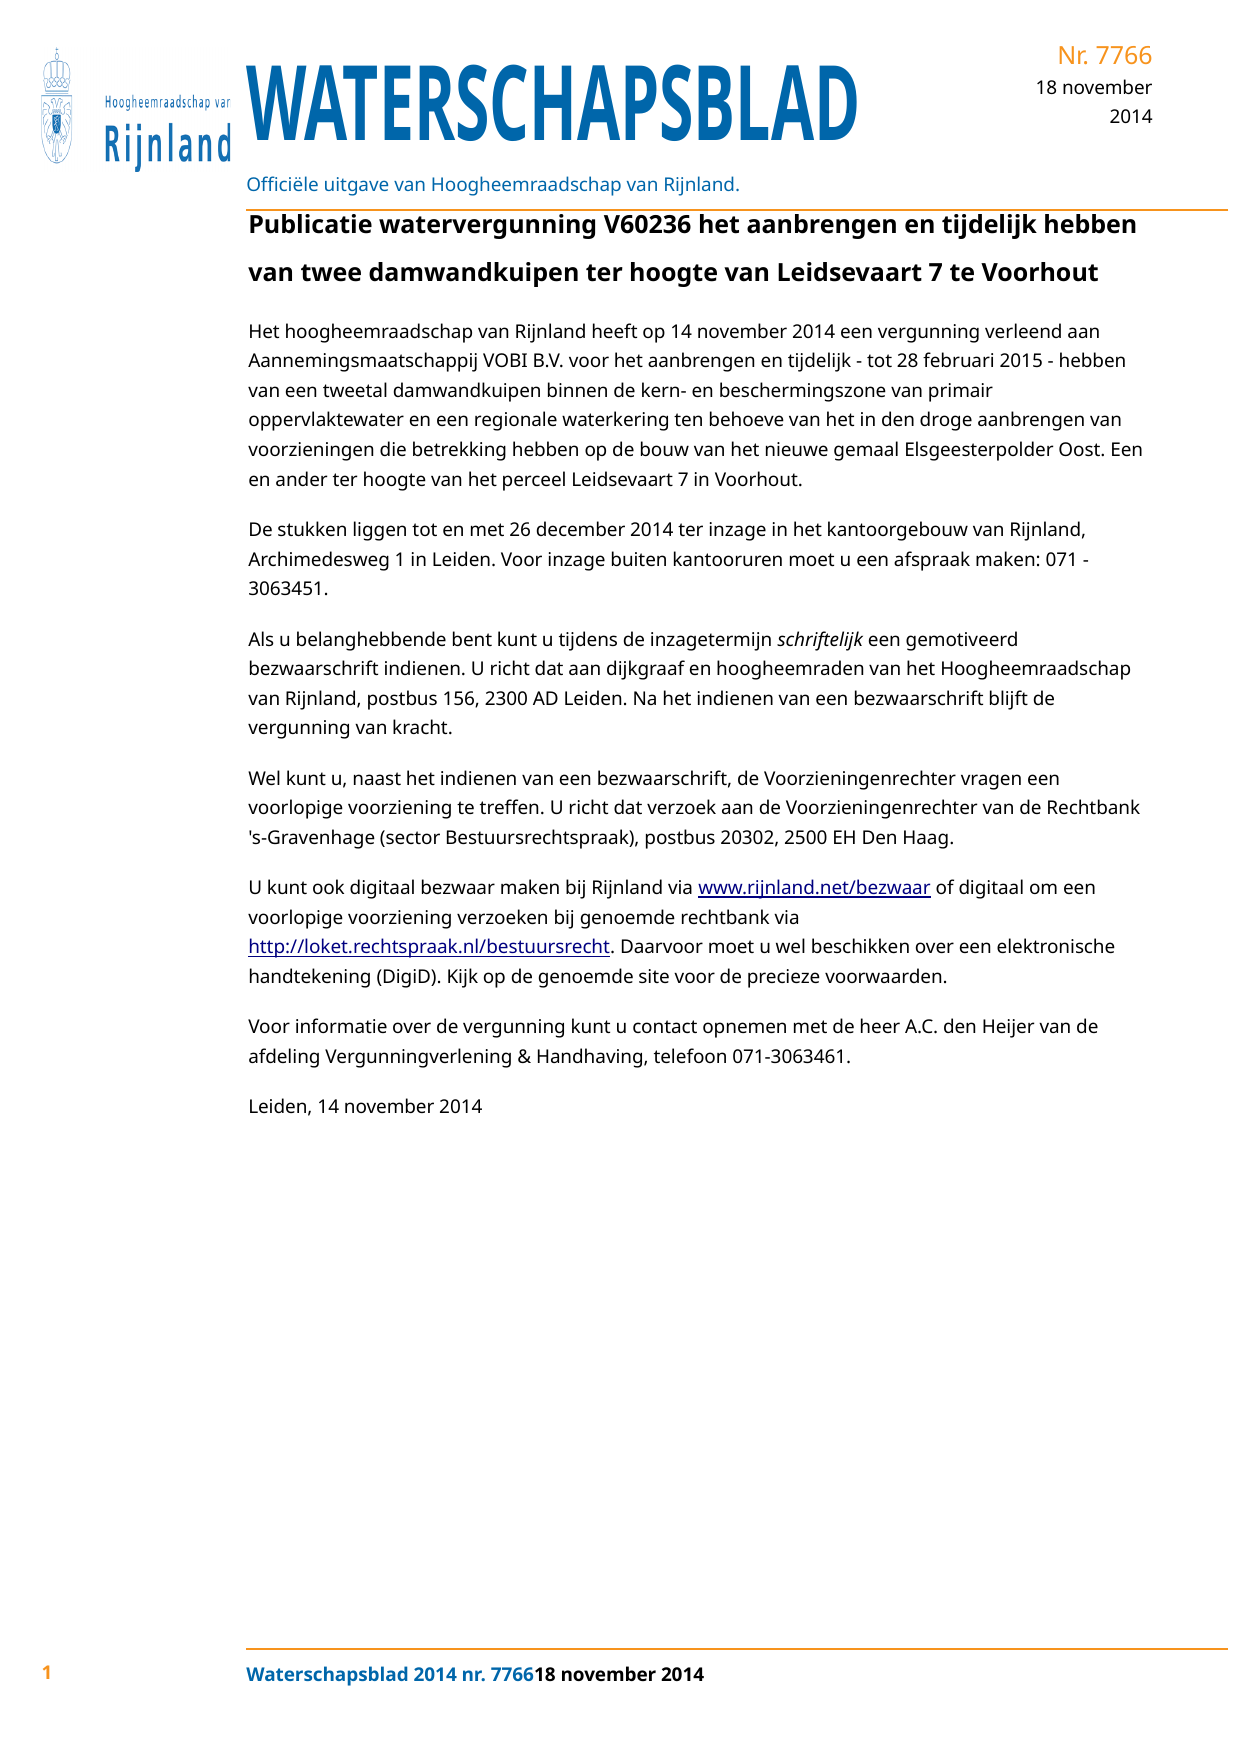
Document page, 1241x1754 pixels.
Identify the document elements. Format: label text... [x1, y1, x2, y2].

picture [41, 47, 231, 172]
text U kunt ook digitaal bezwaar maken bij Rijnland via www.rijnland.net/bezwaar of digitaal om een voorlopige voorziening verzoeken bij genoemde rechtbank via http://loket.rechtspraak.nl/bestuursrecht. Daarvoor moet u wel beschikken over een elektronische handtekening (DigiD). Kijk op de genoemde site voor de precieze voorwaarden. [248, 874, 1152, 989]
text De stukken liggen tot en met 26 december 2014 ter inzage in het kantoorgebouw van Rijnland, Archimedesweg 1 in Leiden. Voor inzage buiten kantooruren moet u een afspraak maken: 071 - 3063451. [248, 516, 1152, 601]
text Publicatie watervergunning V60236 het aanbrengen en tijdelijk hebben van twee damwandkuipen ter hoogte van Leidsevaart 7 te Voorhout [248, 211, 1152, 288]
text Leiden, 14 november 2014 [248, 1094, 1152, 1119]
text Als u belanghebbende bent kunt u tijdens de inzagetermijn schriftelijk een gemotiveerd bezwaarschrift indienen. U richt dat aan dijkgraaf en hoogheemraden van het Hoogheemraadschap van Rijnland, postbus 156, 2300 AD Leiden. Na het indienen van een bezwaarschrift blijft de vergunning van kracht. [248, 626, 1152, 740]
text Het hoogheemraadschap van Rijnland heeft op 14 november 2014 een vergunning verleend aan Aannemingsmaatschappij VOBI B.V. voor het aanbrengen en tijdelijk - tot 28 februari 2015 - hebben van een tweetal damwandkuipen binnen de kern- en beschermingszone van primair oppervlaktewater en een regionale waterkering ten behoeve van het in den droge aanbrengen van voorzieningen die betrekking hebben op de bouw van het nieuwe gemaal Elsgeesterpolder Oost. Een en ander ter hoogte van het perceel Leidsevaart 7 in Voorhout. [248, 318, 1152, 492]
text Wel kunt u, naast het indienen van een bezwaarschrift, de Voorzieningenrechter vragen een voorlopige voorziening te treffen. U richt dat verzoek aan de Voorzieningenrechter van de Rechtbank 's-Gravenhage (sector Bestuursrechtspraak), postbus 20302, 2500 EH Den Haag. [248, 765, 1152, 850]
text Voor informatie over de vergunning kunt u contact opnemen met de heer A.C. den Heijer van de afdeling Vergunningverlening & Handhaving, telefoon 071-3063461. [248, 1014, 1152, 1069]
